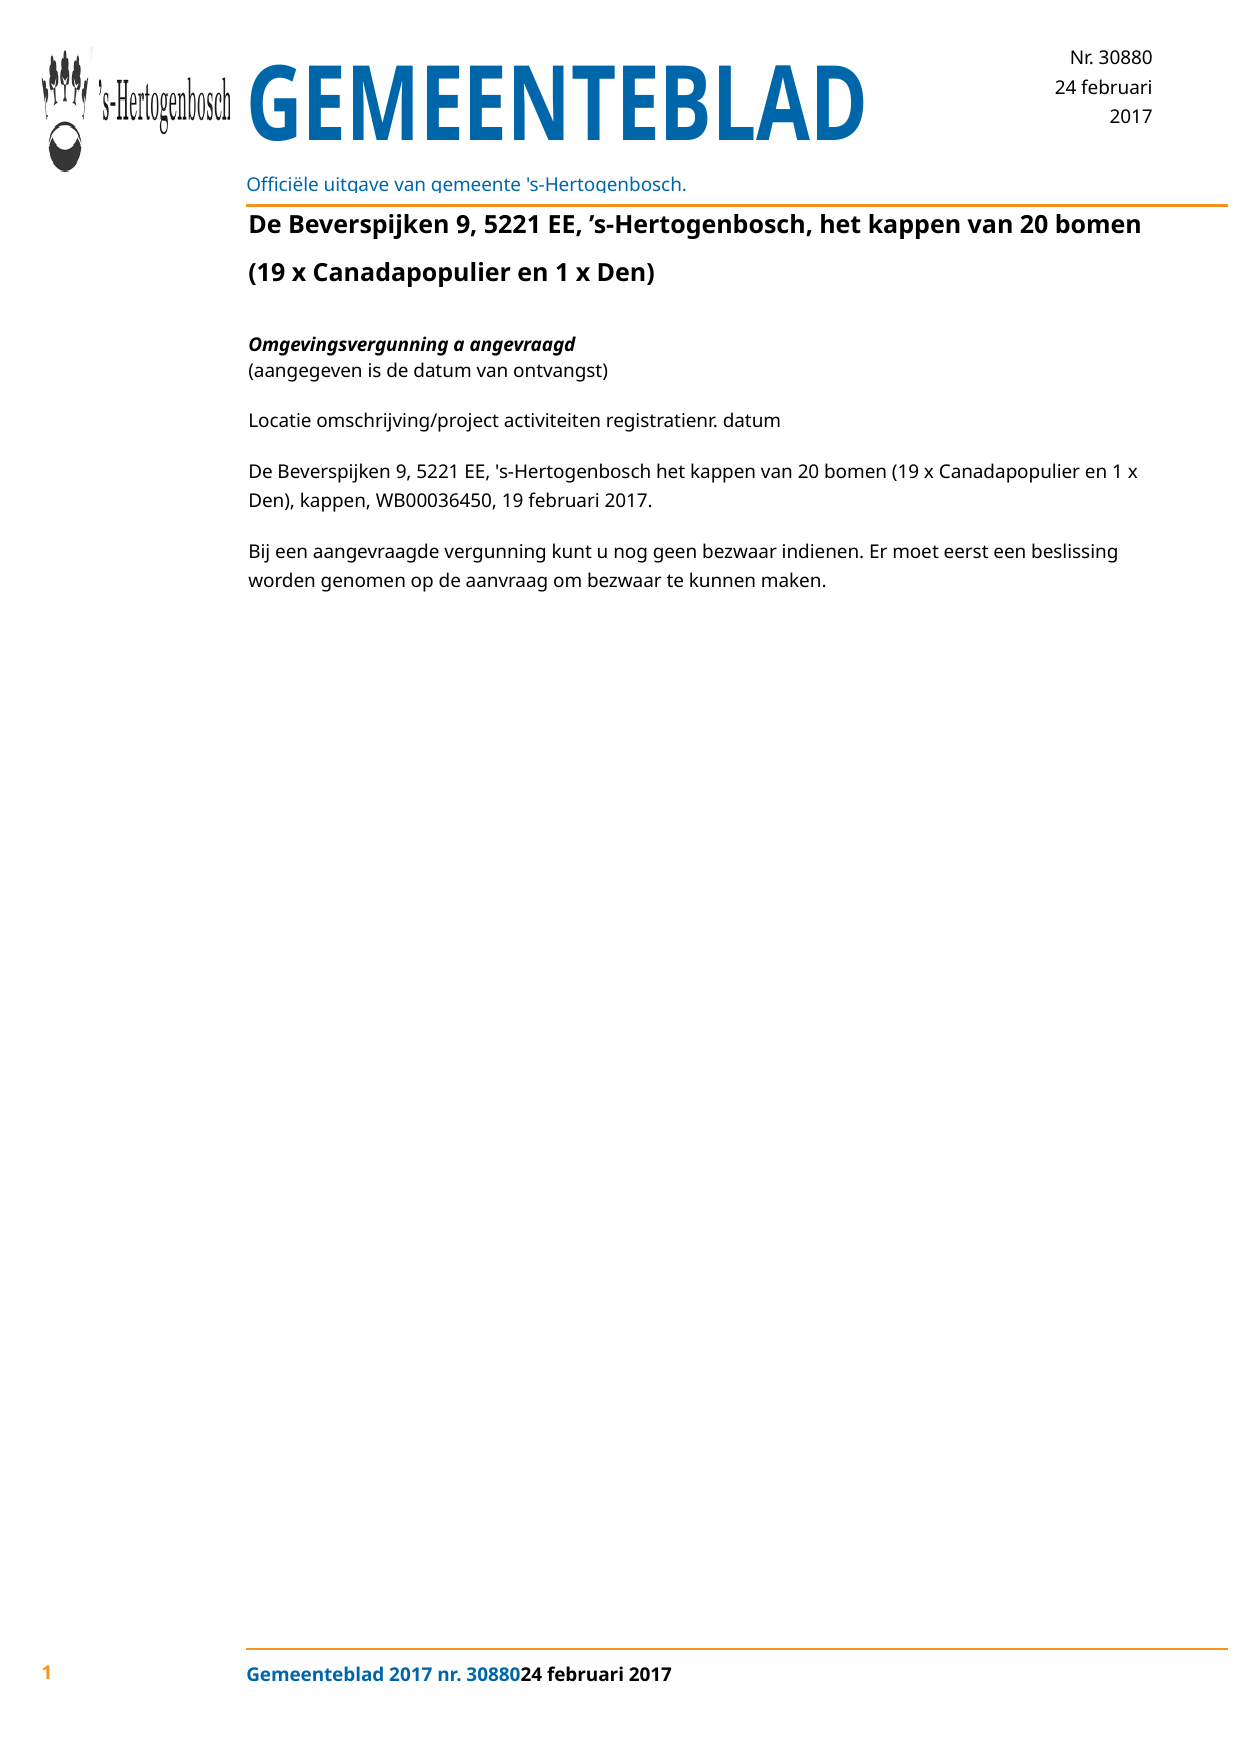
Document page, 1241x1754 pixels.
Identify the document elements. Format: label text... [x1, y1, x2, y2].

text Bij een aangevraagde vergunning kunt u nog geen bezwaar indienen. Er moet eerst een beslissing worden genomen op de aanvraag om bezwaar te kunnen maken. [248, 538, 1152, 593]
text De Beverspijken 9, 5221 EE, 's-Hertogenbosch het kappen van 20 bomen (19 x Canadapopulier en 1 x Den), kappen, WB00036450, 19 februari 2017. [248, 458, 1152, 513]
picture [41, 47, 231, 172]
text (aangegeven is de datum van ontvangst) [248, 357, 1152, 383]
text Omgevingsvergunning a angevraagd [248, 331, 1152, 357]
text De Beverspijken 9, 5221 EE, ’s-Hertogenbosch, het kappen van 20 bomen (19 x Canadapopulier en 1 x Den) [248, 207, 1152, 288]
text Locatie omschrijving/project activiteiten registratienr. datum [248, 408, 1152, 433]
